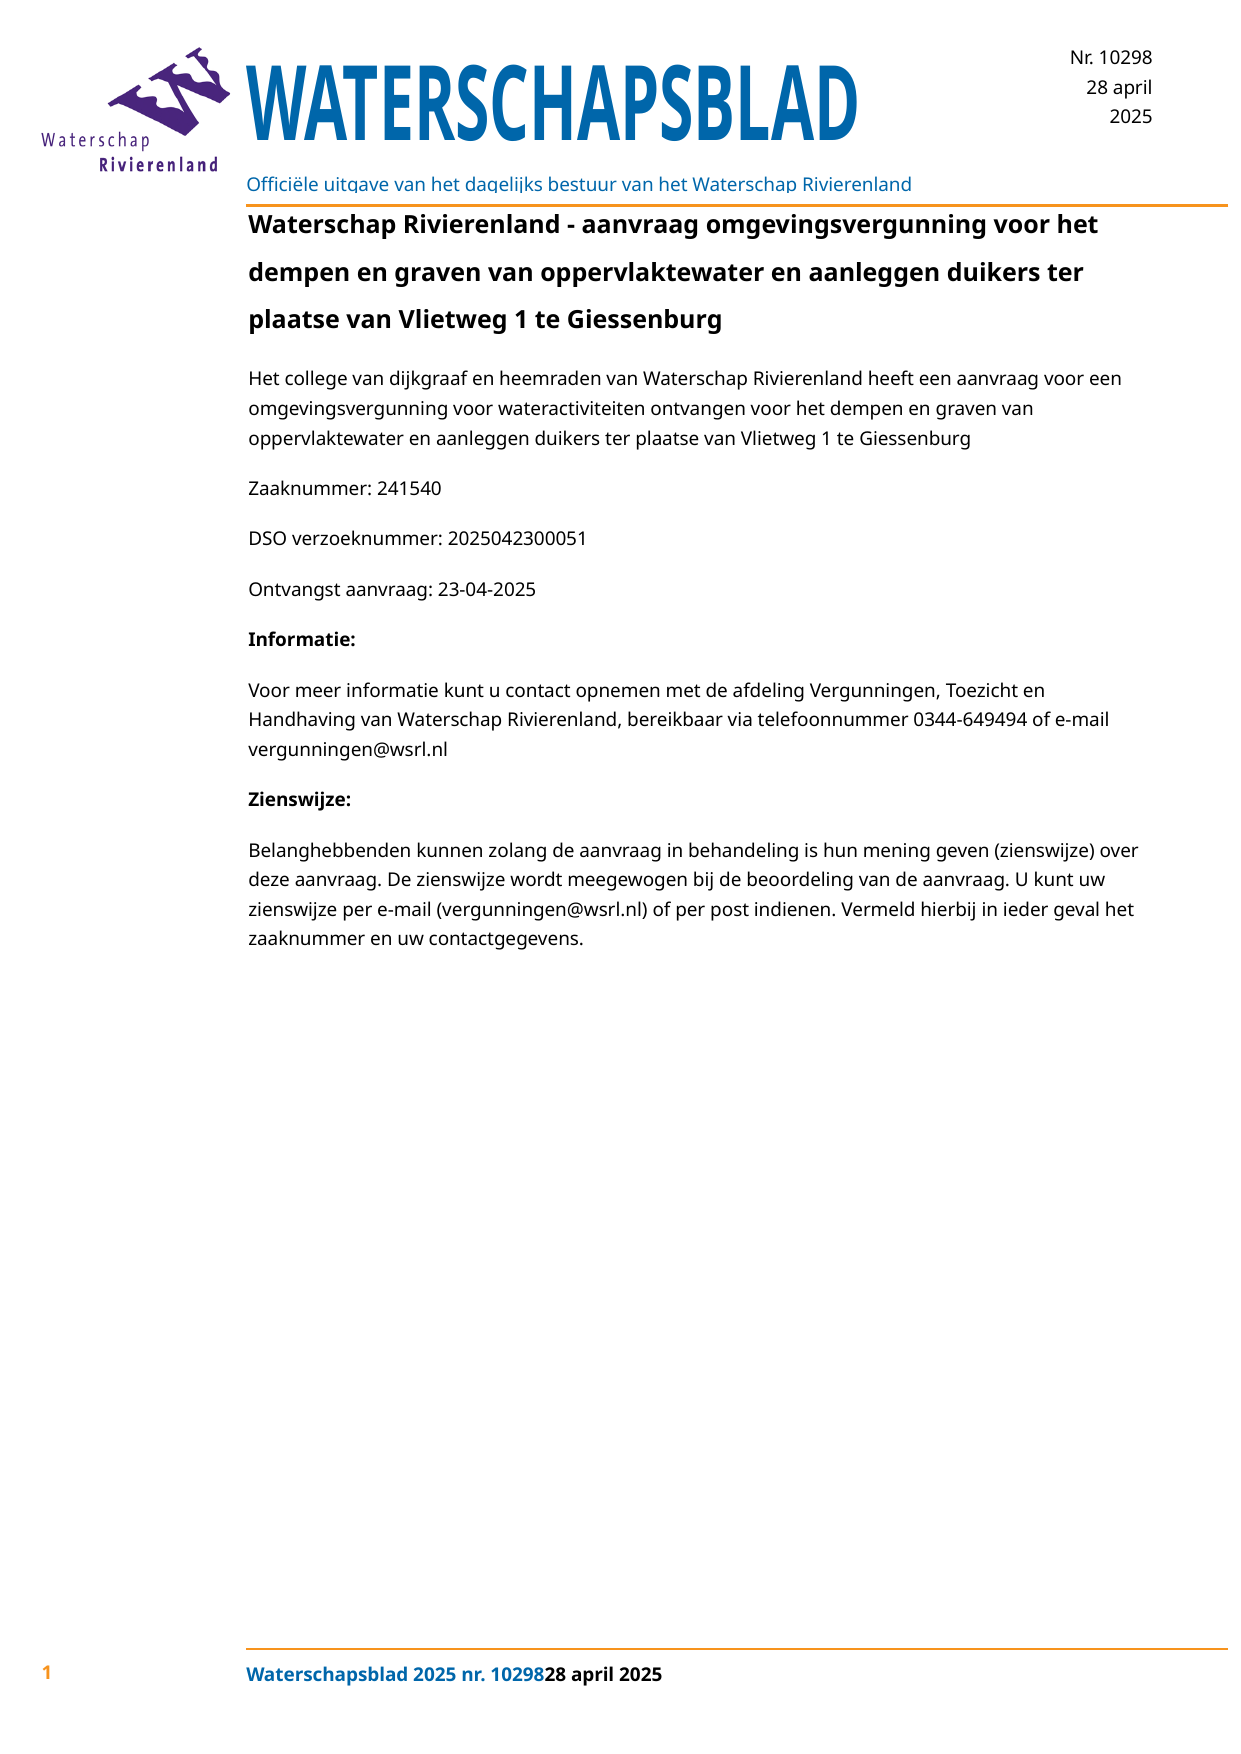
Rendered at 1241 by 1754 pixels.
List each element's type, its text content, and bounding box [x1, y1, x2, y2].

text Zaaknummer: 241540 [248, 475, 1152, 501]
text Ontvangst aanvraag: 23-04-2025 [248, 576, 1152, 602]
text Waterschap Rivierenland - aanvraag omgevingsvergunning voor het dempen en graven van oppervlaktewater en aanleggen duikers ter plaatse van Vlietweg 1 te Giessenburg [248, 207, 1152, 336]
text Informatie: [248, 626, 1152, 652]
text Het college van dijkgraaf en heemraden van Waterschap Rivierenland heeft een aanvraag voor een omgevingsvergunning voor wateractiviteiten ontvangen voor het dempen en graven van oppervlaktewater en aanleggen duikers ter plaatse van Vlietweg 1 te Giessenburg [248, 366, 1152, 450]
text Zienswijze: [248, 786, 1152, 812]
picture [41, 47, 231, 172]
text Voor meer informatie kunt u contact opnemen met de afdeling Vergunningen, Toezicht en Handhaving van Waterschap Rivierenland, bereikbaar via telefoonnummer 0344-649494 of e-mail vergunningen@wsrl.nl [248, 677, 1152, 762]
text DSO verzoeknummer: 2025042300051 [248, 526, 1152, 551]
text Belanghebbenden kunnen zolang de aanvraag in behandeling is hun mening geven (zienswijze) over deze aanvraag. De zienswijze wordt meegewogen bij de beoordeling van de aanvraag. U kunt uw zienswijze per e-mail (vergunningen@wsrl.nl) of per post indienen. Vermeld hierbij in ieder geval het zaaknummer en uw contactgegevens. [248, 837, 1152, 951]
